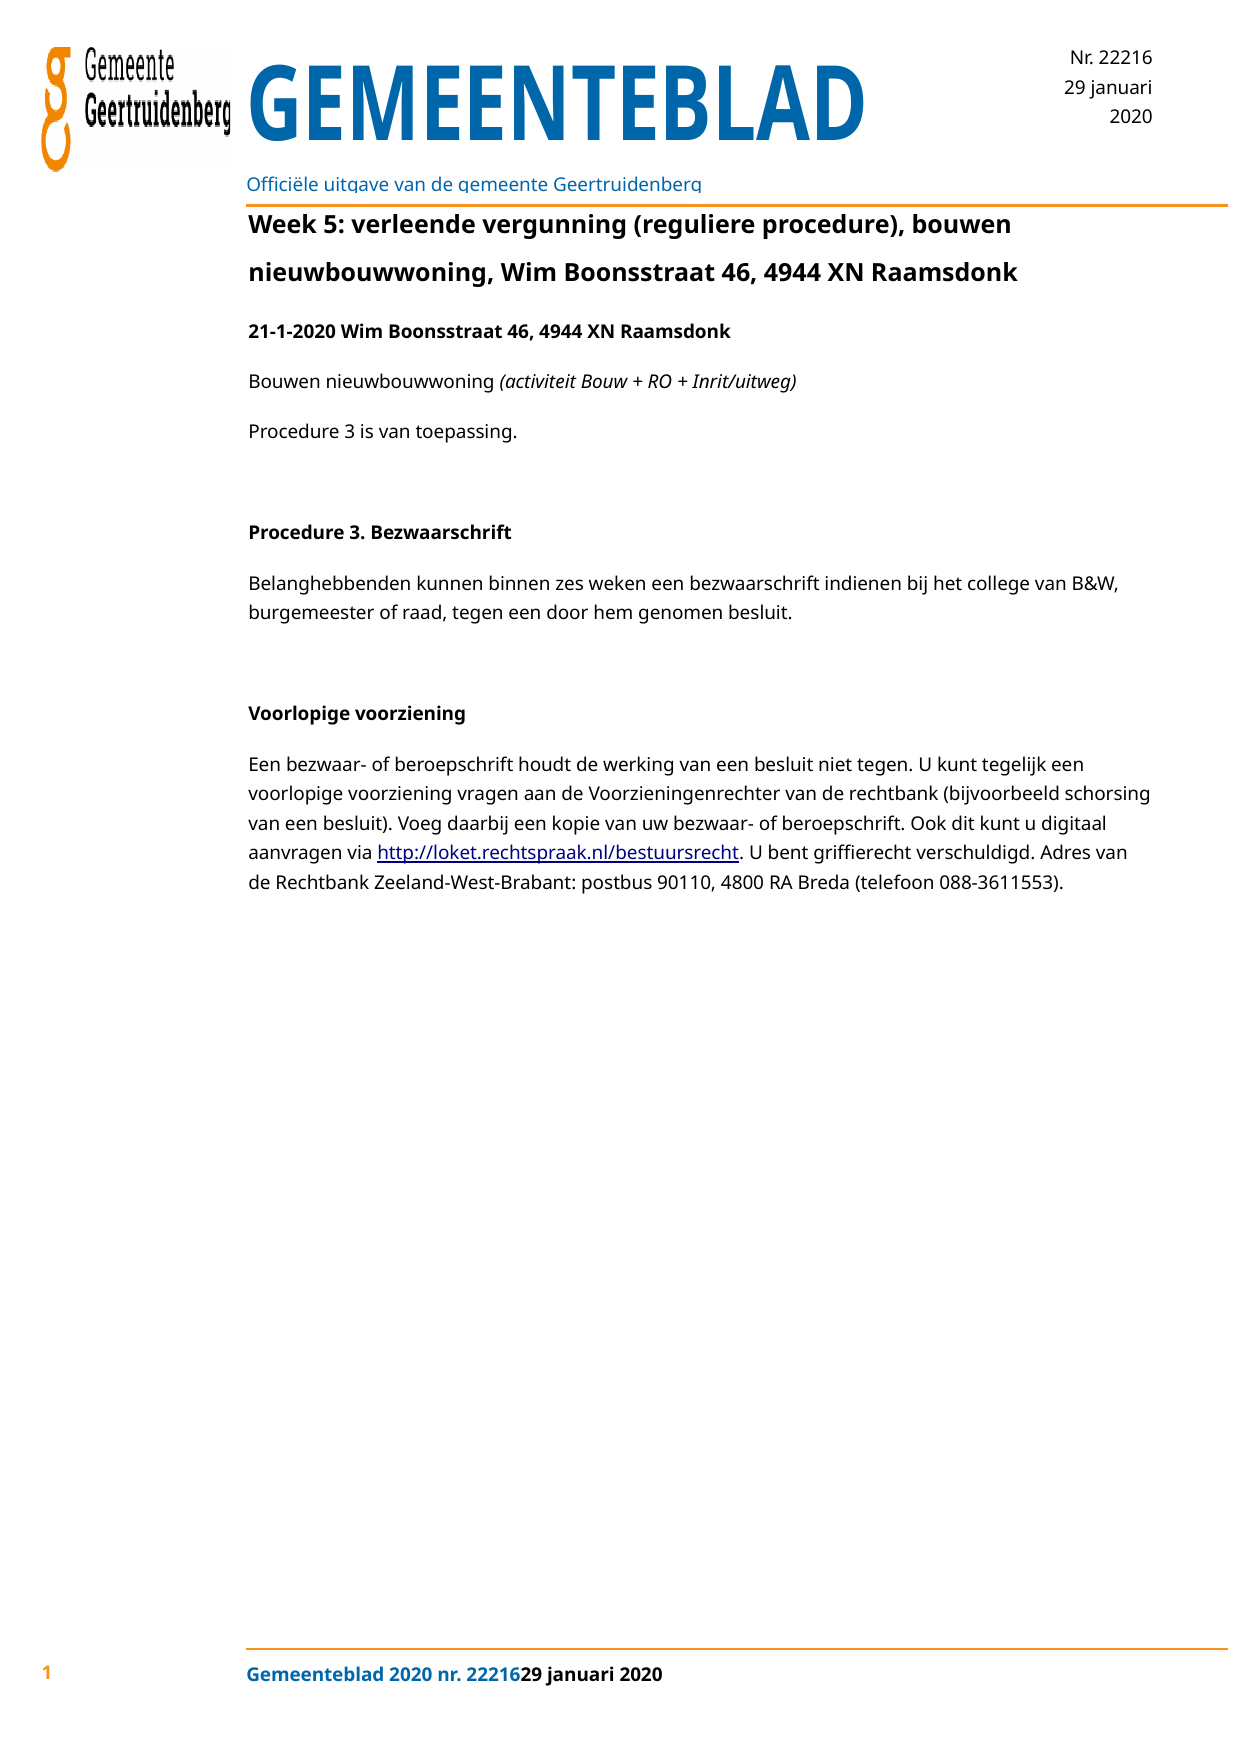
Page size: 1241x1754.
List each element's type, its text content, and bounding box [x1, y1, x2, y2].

picture [41, 47, 231, 172]
text Een bezwaar- of beroepschrift houdt de werking van een besluit niet tegen. U kunt tegelijk een voorlopige voorziening vragen aan de Voorzieningenrechter van de rechtbank (bijvoorbeeld schorsing van een besluit). Voeg daarbij een kopie van uw bezwaar- of beroepschrift. Ook dit kunt u digitaal aanvragen via http://loket.rechtspraak.nl/bestuursrecht. U bent griffierecht verschuldigd. Adres van de Rechtbank Zeeland-West-Brabant: postbus 90110, 4800 RA Breda (telefoon 088-3611553). [248, 751, 1152, 895]
text Week 5: verleende vergunning (reguliere procedure), bouwen nieuwbouwwoning, Wim Boonsstraat 46, 4944 XN Raamsdonk [248, 207, 1152, 288]
text Voorlopige voorziening [248, 700, 1152, 726]
text 21-1-2020 Wim Boonsstraat 46, 4944 XN Raamsdonk [248, 318, 1152, 344]
text Procedure 3 is van toepassing. [248, 419, 1152, 444]
text Belanghebbenden kunnen binnen zes weken een bezwaarschrift indienen bij het college van B&W, burgemeester of raad, tegen een door hem genomen besluit. [248, 570, 1152, 625]
text Bouwen nieuwbouwwoning (activiteit Bouw + RO + Inrit/uitweg) [248, 368, 1152, 394]
text Procedure 3. Bezwaarschrift [248, 519, 1152, 545]
